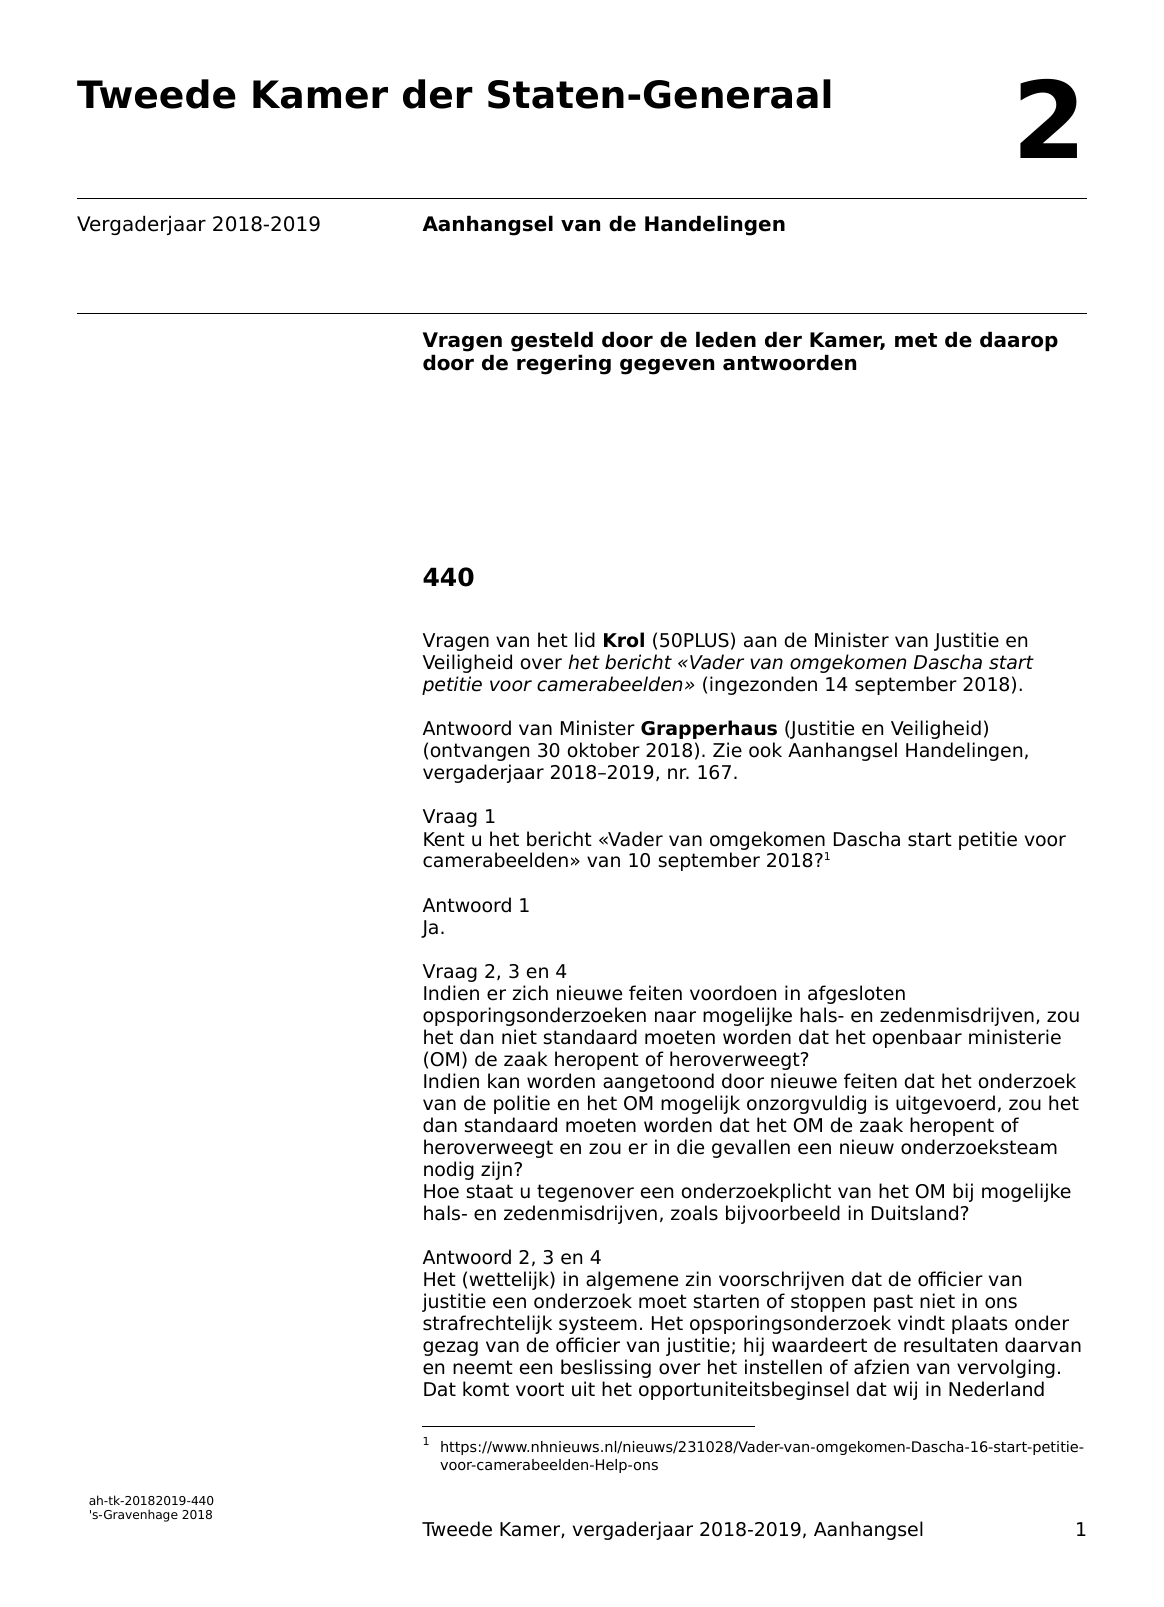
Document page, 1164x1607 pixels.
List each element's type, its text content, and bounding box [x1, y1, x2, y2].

text Het (wettelijk) in algemene zin voorschrijven dat de officier van justitie een onderzoek moet starten of stoppen past niet in ons strafrechtelijk systeem. Het opsporingsonderzoek vindt plaats onder gezag van de officier van justitie; hij waardeert de resultaten daarvan en neemt een beslissing over het instellen of afzien van vervolging. Dat komt voort uit het opportuniteitsbeginsel dat wij in Nederland [422, 1269, 1087, 1401]
text 440 [422, 563, 1087, 592]
table_cell Aanhangsel van de Handelingen [422, 199, 1087, 313]
table_header Tweede Kamer der Staten-Generaal [77, 59, 886, 198]
text 's-Gravenhage 2018 [88, 1508, 323, 1522]
text Indien er zich nieuwe feiten voordoen in afgesloten opsporingsonderzoeken naar mogelijke hals- en zedenmisdrijven, zou het dan niet standaard moeten worden dat het openbaar ministerie (OM) de zaak heropent of heroverweegt? [422, 983, 1087, 1071]
text ah-tk-20182019-440 [88, 1494, 323, 1508]
text Antwoord van Minister Grapperhaus (Justitie en Veiligheid) (ontvangen 30 oktober 2018). Zie ook Aanhangsel Handelingen, vergaderjaar 2018–2019, nr. 167. [422, 718, 1087, 784]
text Antwoord 1 [422, 894, 1087, 917]
table_cell Vragen gesteld door de leden der Kamer, met de daarop door de regering gegeven antwoorden [422, 314, 1087, 375]
text Vraag 1 [422, 806, 1087, 828]
text Kent u het bericht «Vader van omgekomen Dascha start petitie voor camerabeelden» van 10 september 2018? [422, 828, 1087, 872]
text Indien kan worden aangetoond door nieuwe feiten dat het onderzoek van de politie en het OM mogelijk onzorgvuldig is uitgevoerd, zou het dan standaard moeten worden dat het OM de zaak heropent of heroverweegt en zou er in die gevallen een nieuw onderzoeksteam nodig zijn? [422, 1071, 1087, 1181]
table_cell [77, 314, 422, 375]
text Vraag 2, 3 en 4 [422, 961, 1087, 983]
text Hoe staat u tegenover een onderzoekplicht van het OM bij mogelijke hals- en zedenmisdrijven, zoals bijvoorbeeld in Duitsland? [422, 1181, 1087, 1224]
text https://www.nhnieuws.nl/nieuws/231028/Vader-van-omgekomen-Dascha-16-start-petitie-voor-camerabeelden-Help-ons [422, 1435, 1087, 1474]
text Antwoord 2, 3 en 4 [422, 1247, 1087, 1269]
text Vragen van het lid Krol (50PLUS) aan de Minister van Justitie en Veiligheid over het bericht «Vader van omgekomen Dascha start petitie voor camerabeelden» (ingezonden 14 september 2018). [422, 630, 1087, 696]
table_header 2 [886, 59, 1087, 198]
table_cell Vergaderjaar 2018-2019 [77, 199, 422, 313]
text Ja. [422, 917, 1087, 938]
